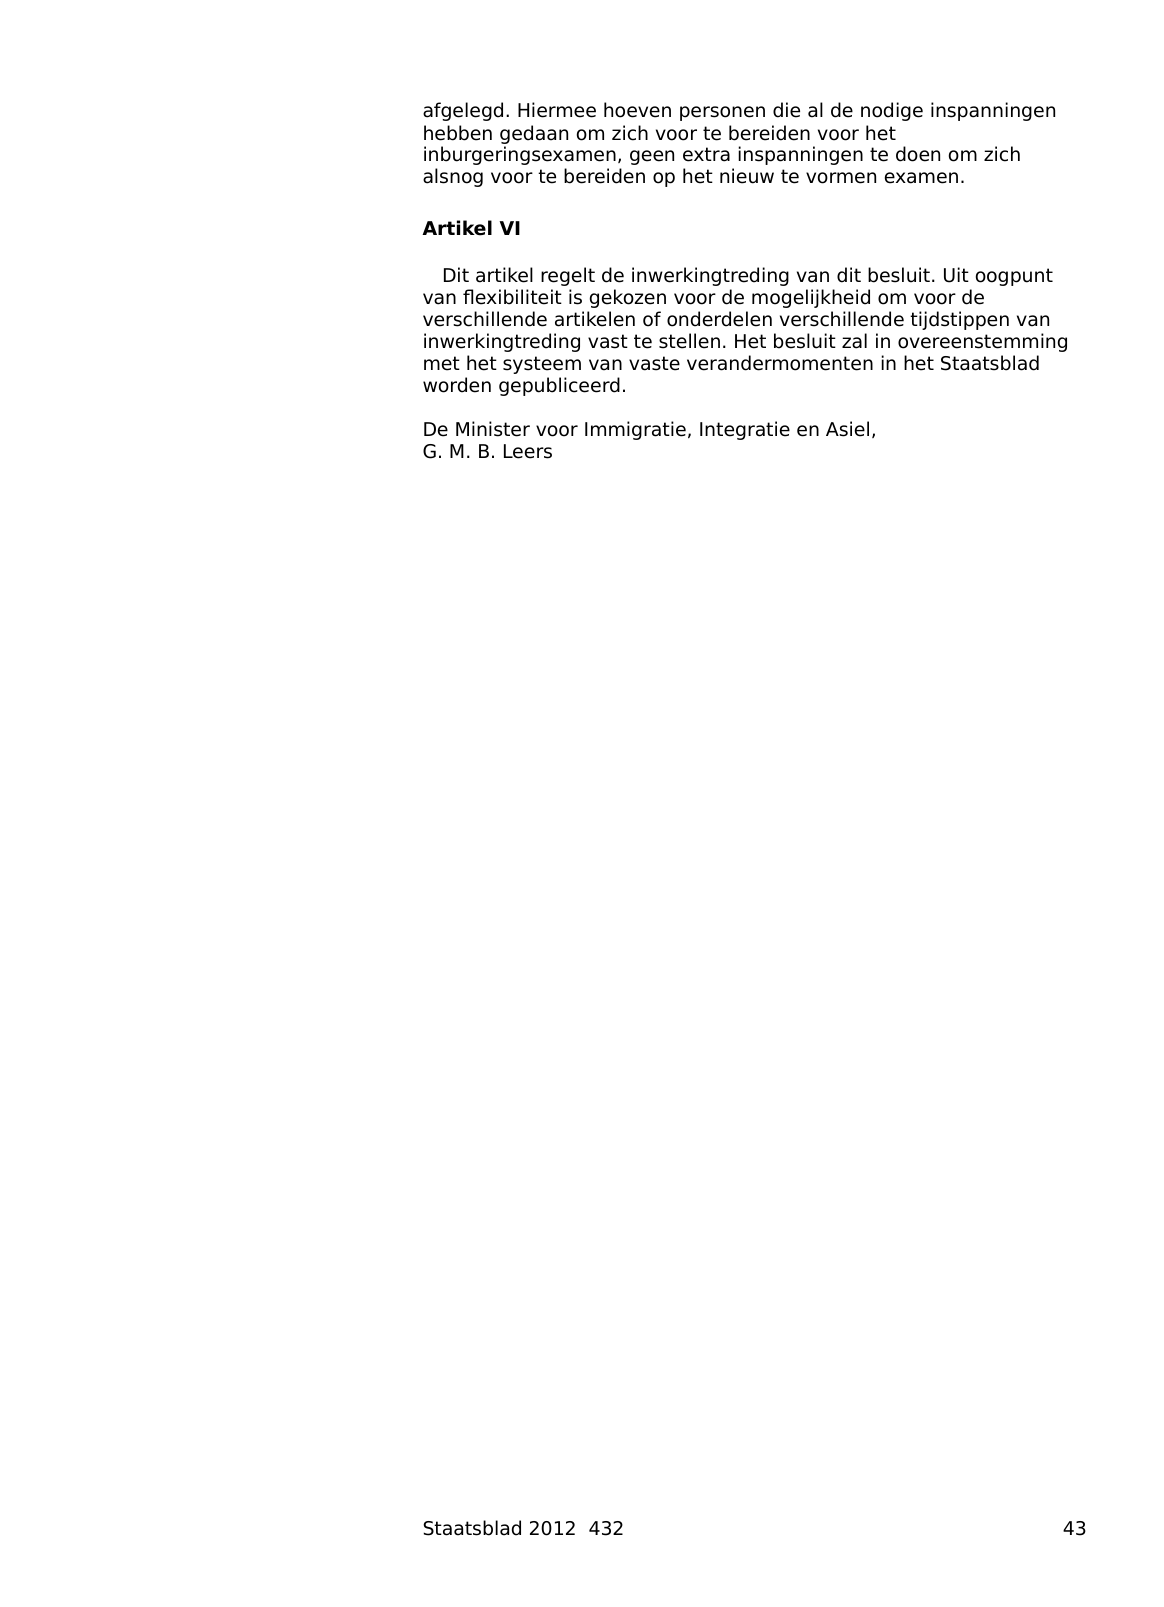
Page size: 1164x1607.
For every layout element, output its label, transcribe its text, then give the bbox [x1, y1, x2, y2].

text afgelegd. Hiermee hoeven personen die al de nodige inspanningen hebben gedaan om zich voor te bereiden voor het inburgeringsexamen, geen extra inspanningen te doen om zich alsnog voor te bereiden op het nieuw te vormen examen. [422, 100, 1087, 188]
subtitle Artikel VI [422, 218, 1087, 240]
text Dit artikel regelt de inwerkingtreding van dit besluit. Uit oogpunt van flexibiliteit is gekozen voor de mogelijkheid om voor de verschillende artikelen of onderdelen verschillende tijdstippen van inwerkingtreding vast te stellen. Het besluit zal in overeenstemming met het systeem van vaste verandermomenten in het Staatsblad worden gepubliceerd. [422, 265, 1087, 397]
text De Minister voor Immigratie, Integratie en Asiel, G. M. B. Leers [422, 419, 1087, 463]
